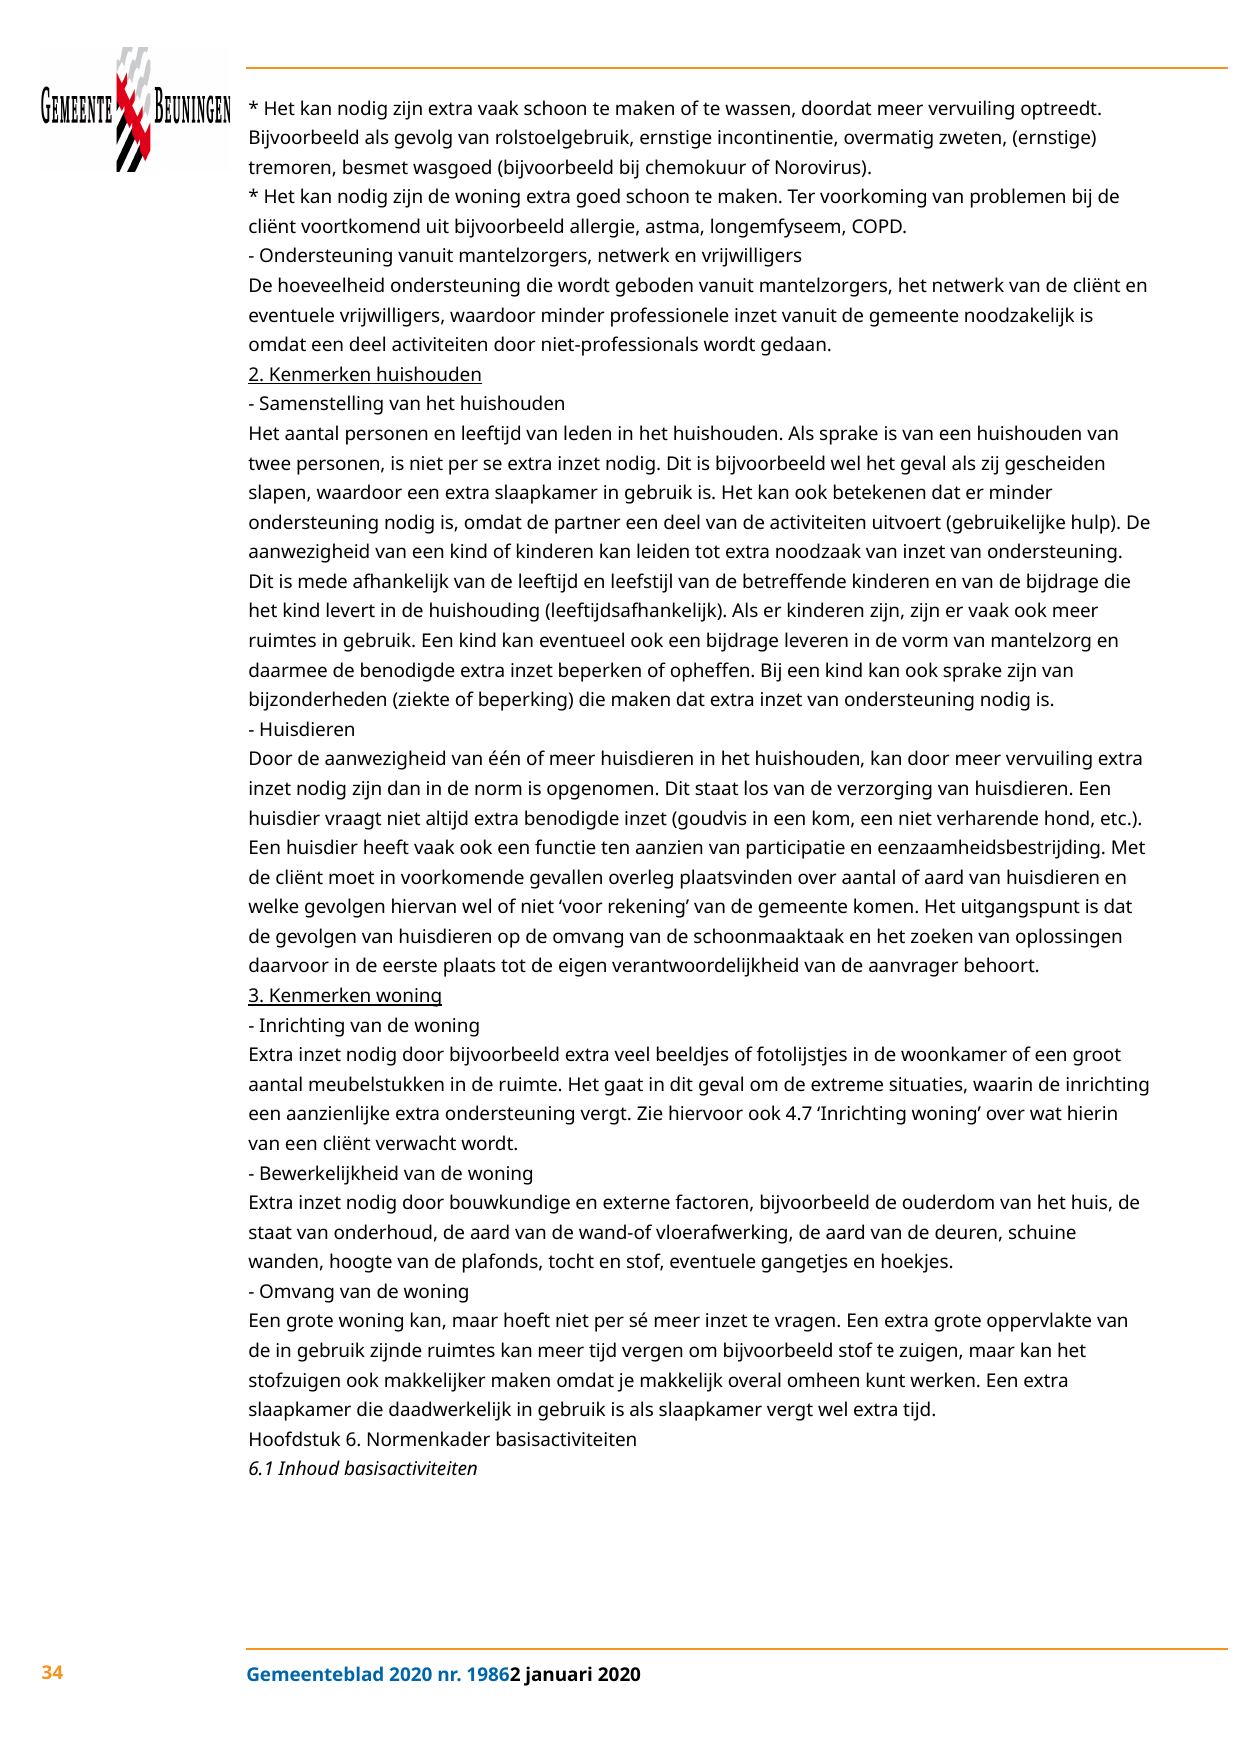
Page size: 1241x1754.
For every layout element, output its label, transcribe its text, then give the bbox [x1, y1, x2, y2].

text De hoeveelheid ondersteuning die wordt geboden vanuit mantelzorgers, het netwerk van de cliënt en eventuele vrijwilligers, waardoor minder professionele inzet vanuit de gemeente noodzakelijk is omdat een deel activiteiten door niet-professionals wordt gedaan. [248, 272, 1152, 357]
text - Huisdieren [248, 716, 1152, 742]
text Het aantal personen en leeftijd van leden in het huishouden. Als sprake is van een huishouden van twee personen, is niet per se extra inzet nodig. Dit is bijvoorbeeld wel het geval als zij gescheiden slapen, waardoor een extra slaapkamer in gebruik is. Het kan ook betekenen dat er minder ondersteuning nodig is, omdat de partner een deel van de activiteiten uitvoert (gebruikelijke hulp). De aanwezigheid van een kind of kinderen kan leiden tot extra noodzaak van inzet van ondersteuning. Dit is mede afhankelijk van de leeftijd en leefstijl van de betreffende kinderen en van de bijdrage die het kind levert in de huishouding (leeftijdsafhankelijk). Als er kinderen zijn, zijn er vaak ook meer ruimtes in gebruik. Een kind kan eventueel ook een bijdrage leveren in de vorm van mantelzorg en daarmee de benodigde extra inzet beperken of opheffen. Bij een kind kan ook sprake zijn van bijzonderheden (ziekte of beperking) die maken dat extra inzet van ondersteuning nodig is. [248, 420, 1152, 712]
text Extra inzet nodig door bouwkundige en externe factoren, bijvoorbeeld de ouderdom van het huis, de staat van onderhoud, de aard van de wand-of vloerafwerking, de aard van de deuren, schuine wanden, hoogte van de plafonds, tocht en stof, eventuele gangetjes en hoekjes. [248, 1189, 1152, 1274]
text - Bewerkelijkheid van de woning [248, 1160, 1152, 1186]
text 3. Kenmerken woning [248, 982, 1152, 1008]
text 6.1 Inhoud basisactiviteiten [248, 1456, 1152, 1481]
picture [41, 47, 231, 172]
text Een grote woning kan, maar hoeft niet per sé meer inzet te vragen. Een extra grote oppervlakte van de in gebruik zijnde ruimtes kan meer tijd vergen om bijvoorbeeld stof te zuigen, maar kan het stofzuigen ook makkelijker maken omdat je makkelijk overal omheen kunt werken. Een extra slaapkamer die daadwerkelijk in gebruik is als slaapkamer vergt wel extra tijd. [248, 1308, 1152, 1422]
text - Samenstelling van het huishouden [248, 391, 1152, 416]
text Door de aanwezigheid van één of meer huisdieren in het huishouden, kan door meer vervuiling extra inzet nodig zijn dan in de norm is opgenomen. Dit staat los van de verzorging van huisdieren. Een huisdier vraagt niet altijd extra benodigde inzet (goudvis in een kom, een niet verharende hond, etc.). Een huisdier heeft vaak ook een functie ten aanzien van participatie en eenzaamheidsbestrijding. Met de cliënt moet in voorkomende gevallen overleg plaatsvinden over aantal of aard van huisdieren en welke gevolgen hiervan wel of niet ‘voor rekening’ van de gemeente komen. Het uitgangspunt is dat de gevolgen van huisdieren op de omvang van de schoonmaaktaak en het zoeken van oplossingen daarvoor in de eerste plaats tot de eigen verantwoordelijkheid van de aanvrager behoort. [248, 746, 1152, 978]
text - Inrichting van de woning [248, 1012, 1152, 1038]
text Extra inzet nodig door bijvoorbeeld extra veel beeldjes of fotolijstjes in de woonkamer of een groot aantal meubelstukken in de ruimte. Het gaat in dit geval om de extreme situaties, waarin de inrichting een aanzienlijke extra ondersteuning vergt. Zie hiervoor ook 4.7 ‘Inrichting woning’ over wat hierin van een cliënt verwacht wordt. [248, 1041, 1152, 1156]
text * Het kan nodig zijn extra vaak schoon te maken of te wassen, doordat meer vervuiling optreedt. Bijvoorbeeld als gevolg van rolstoelgebruik, ernstige incontinentie, overmatig zweten, (ernstige) tremoren, besmet wasgoed (bijvoorbeeld bij chemokuur of Norovirus). [248, 95, 1152, 180]
text 2. Kenmerken huishouden [248, 361, 1152, 387]
text - Omvang van de woning [248, 1278, 1152, 1304]
text Hoofdstuk 6. Normenkader basisactiviteiten [248, 1426, 1152, 1452]
text * Het kan nodig zijn de woning extra goed schoon te maken. Ter voorkoming van problemen bij de cliënt voortkomend uit bijvoorbeeld allergie, astma, longemfyseem, COPD. [248, 183, 1152, 239]
text - Ondersteuning vanuit mantelzorgers, netwerk en vrijwilligers [248, 243, 1152, 268]
